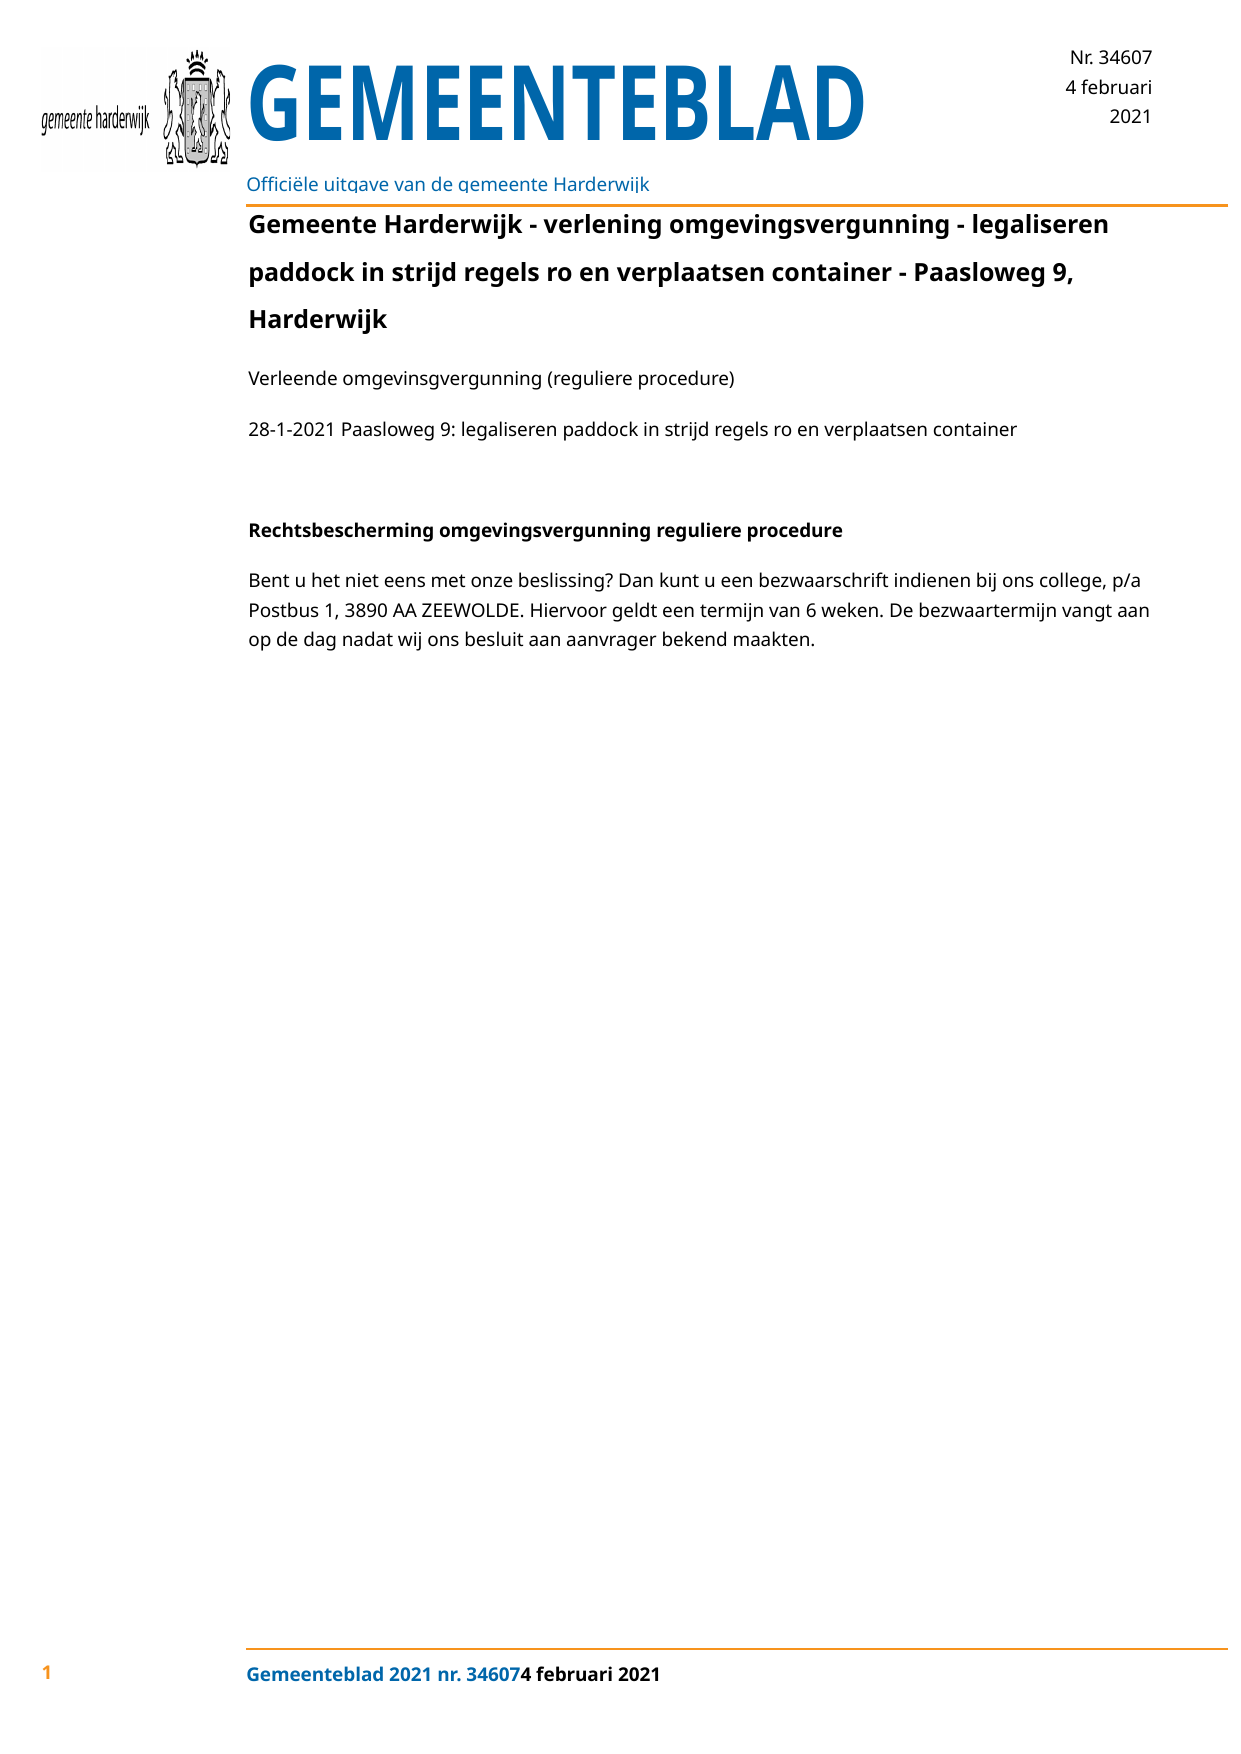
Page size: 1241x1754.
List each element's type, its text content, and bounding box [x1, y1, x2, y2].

text Gemeente Harderwijk - verlening omgevingsvergunning - legaliseren paddock in strijd regels ro en verplaatsen container - Paasloweg 9, Harderwijk [248, 207, 1152, 336]
text Bent u het niet eens met onze beslissing? Dan kunt u een bezwaarschrift indienen bij ons college, p/a Postbus 1, 3890 AA ZEEWOLDE. Hiervoor geldt een termijn van 6 weken. De bezwaartermijn vangt aan op de dag nadat wij ons besluit aan aanvrager bekend maakten. [248, 567, 1152, 652]
text Verleende omgevinsgvergunning (reguliere procedure) [248, 366, 1152, 391]
picture [41, 47, 231, 172]
text Rechtsbescherming omgevingsvergunning reguliere procedure [248, 517, 1152, 542]
text 28-1-2021 Paasloweg 9: legaliseren paddock in strijd regels ro en verplaatsen container [248, 416, 1152, 442]
